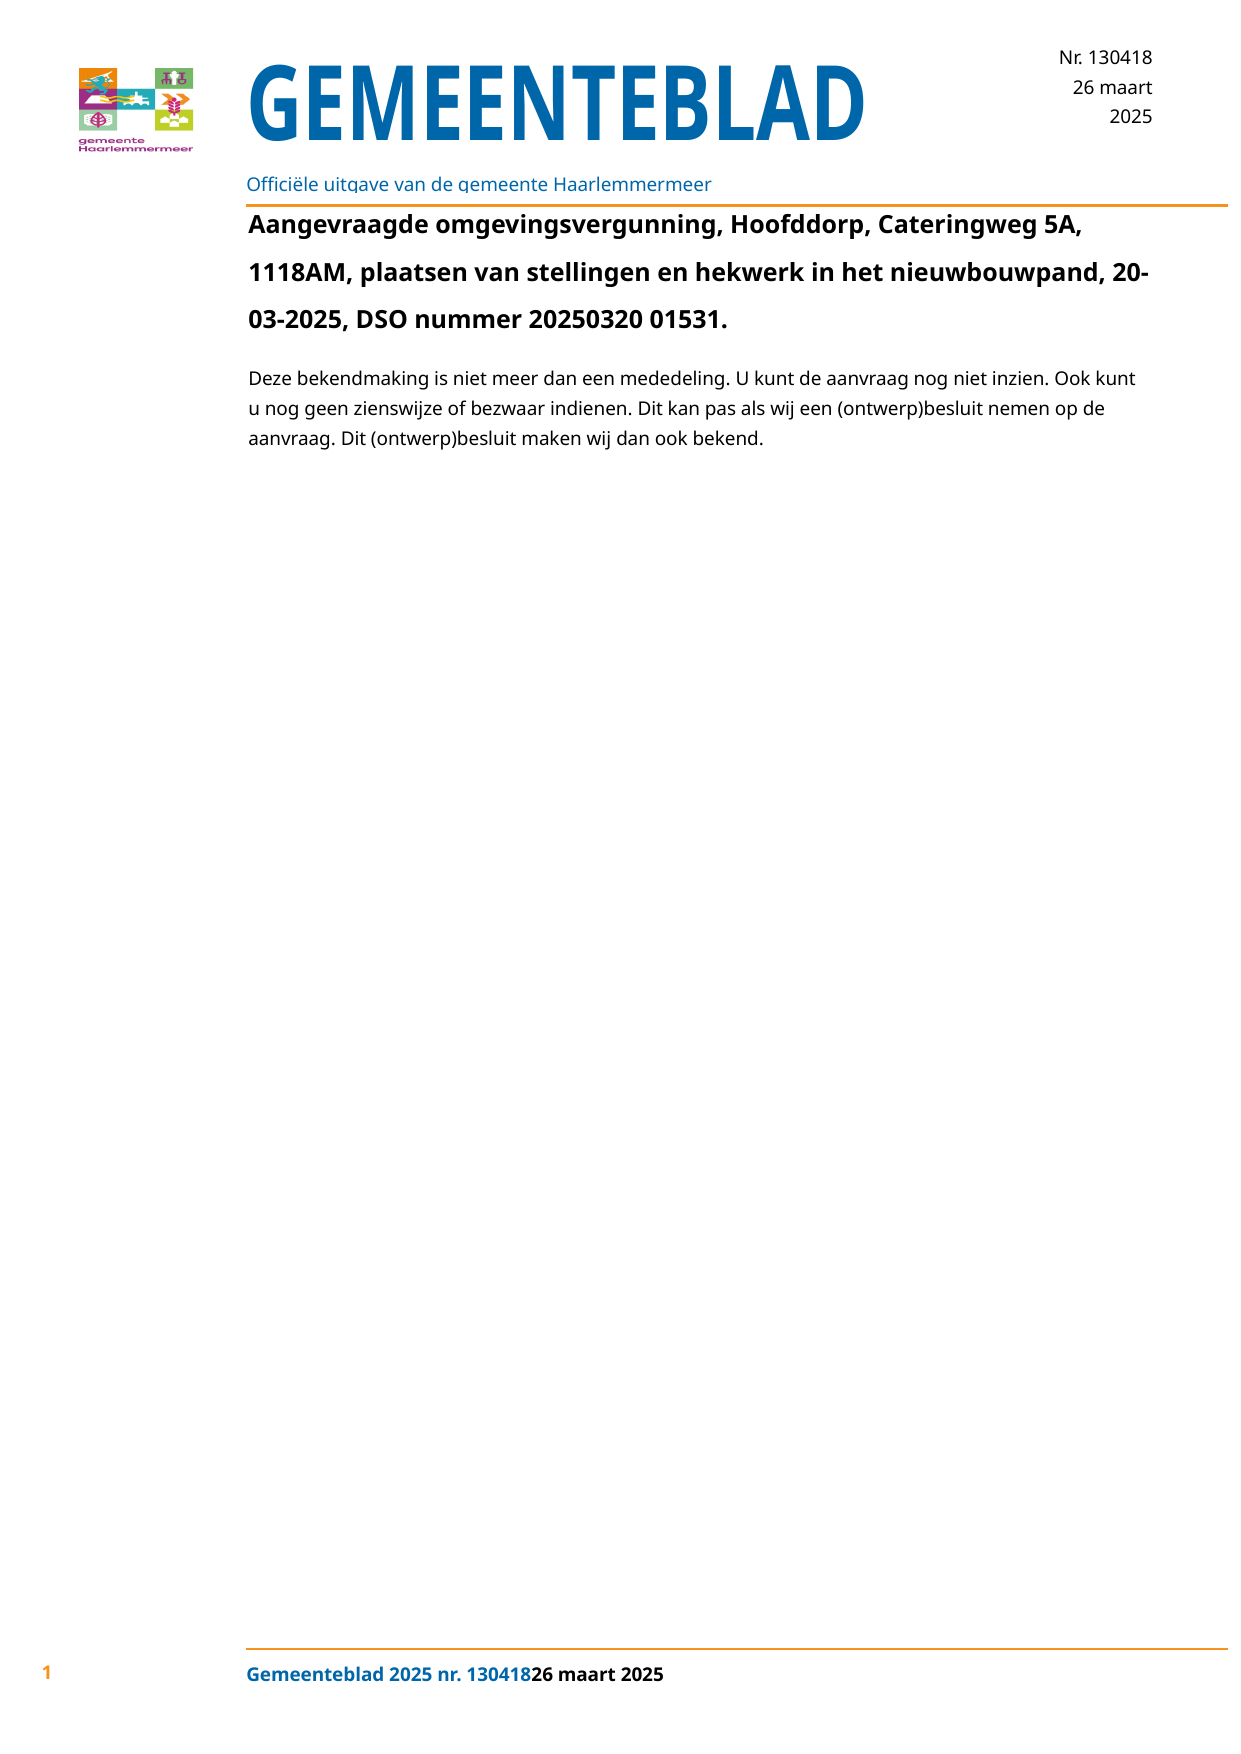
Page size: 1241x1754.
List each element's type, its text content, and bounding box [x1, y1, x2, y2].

text Deze bekendmaking is niet meer dan een mededeling. U kunt de aanvraag nog niet inzien. Ook kunt u nog geen zienswijze of bezwaar indienen. Dit kan pas als wij een (ontwerp)besluit nemen op de aanvraag. Dit (ontwerp)besluit maken wij dan ook bekend. [248, 366, 1152, 450]
text Aangevraagde omgevingsvergunning, Hoofddorp, Cateringweg 5A, 1118AM, plaatsen van stellingen en hekwerk in het nieuwbouwpand, 20-03-2025, DSO nummer 20250320 01531. [248, 207, 1152, 336]
picture [41, 47, 231, 172]
